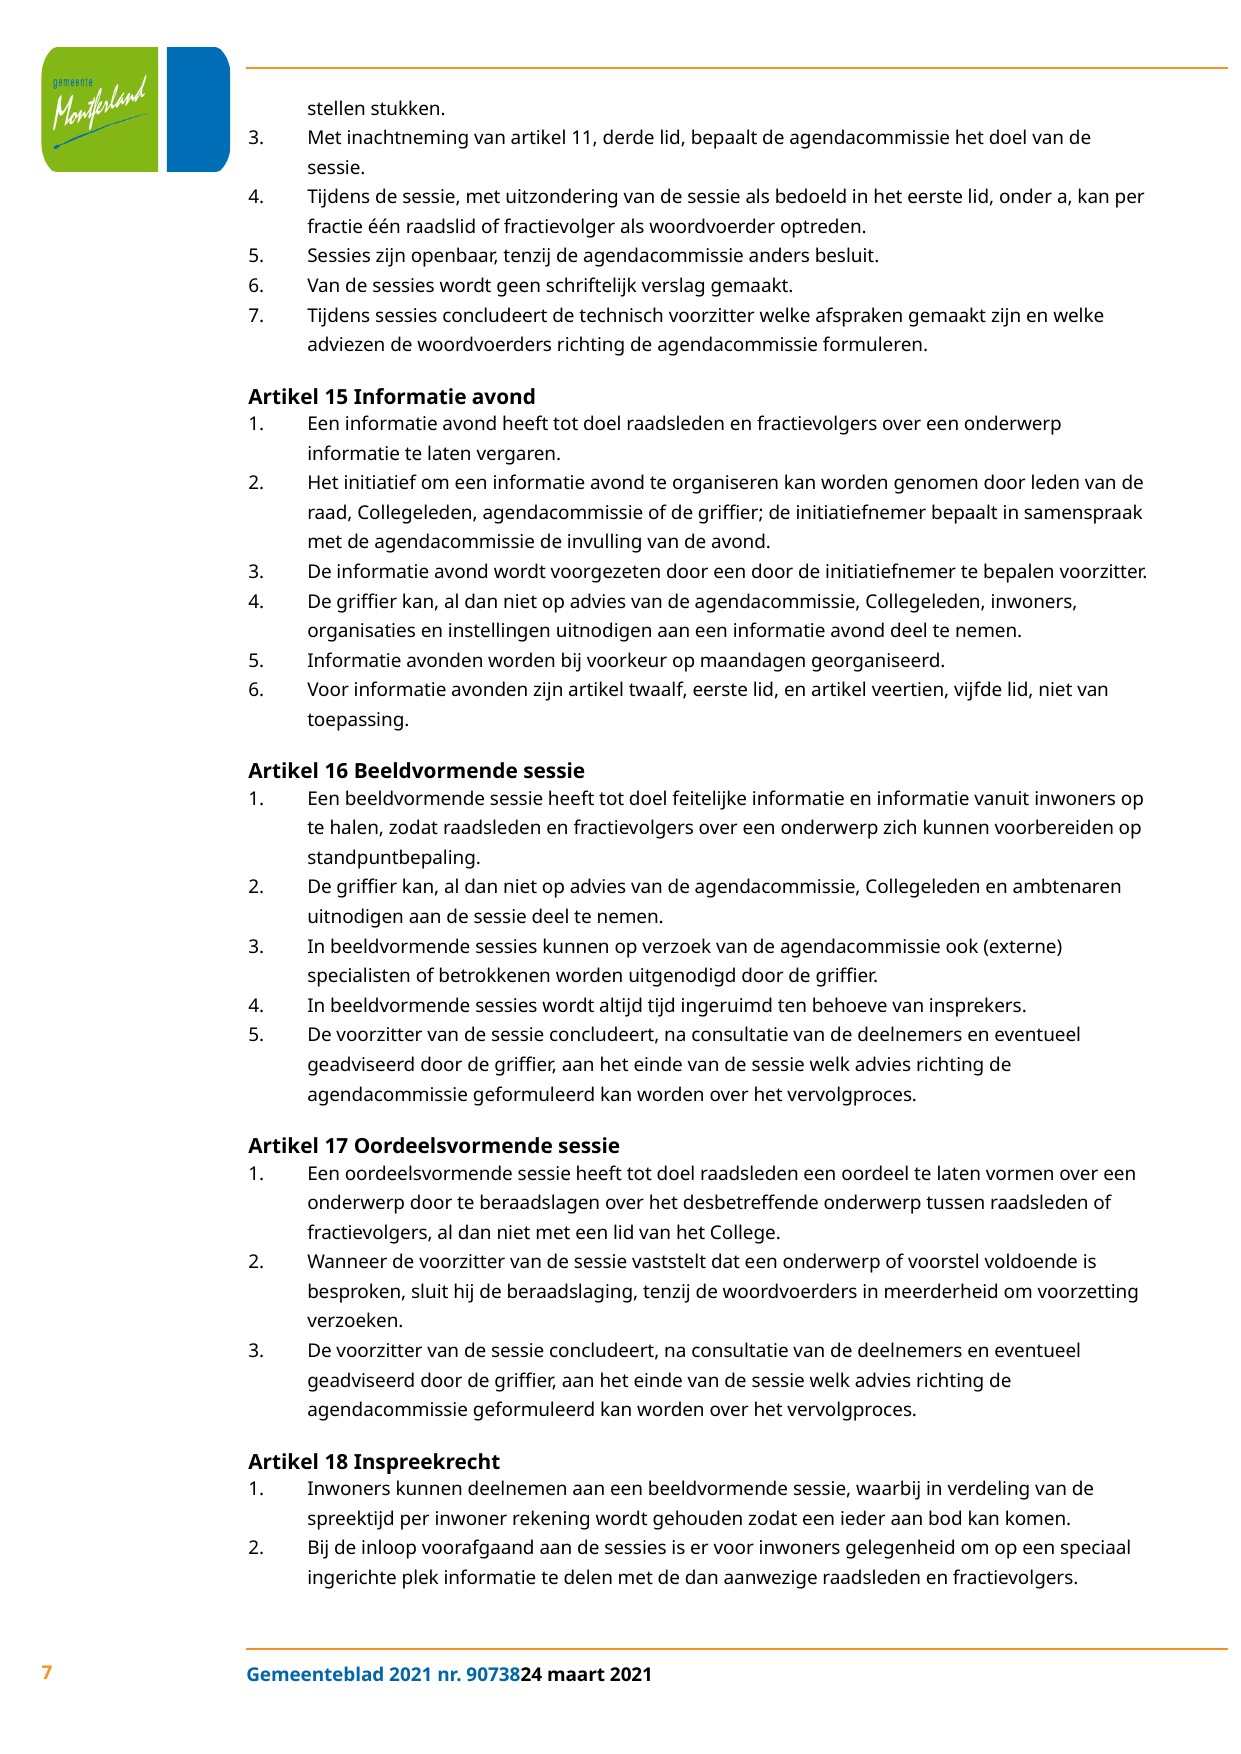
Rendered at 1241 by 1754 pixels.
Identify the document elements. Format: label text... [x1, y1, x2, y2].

list Het initiatief om een informatie avond te organiseren kan worden genomen door leden van de raad, Collegeleden, agendacommissie of de griffier; de initiatiefnemer bepaalt in samenspraak met de agendacommissie de invulling van de avond. [248, 469, 1152, 554]
list De griffier kan, al dan niet op advies van de agendacommissie, Collegeleden en ambtenaren uitnodigen aan de sessie deel te nemen. [248, 874, 1152, 929]
list De voorzitter van de sessie concludeert, na consultatie van de deelnemers en eventueel geadviseerd door de griffier, aan het einde van de sessie welk advies richting de agendacommissie geformuleerd kan worden over het vervolgproces. [248, 1022, 1152, 1107]
list Inwoners kunnen deelnemen aan een beeldvormende sessie, waarbij in verdeling van de spreektijd per inwoner rekening wordt gehouden zodat een ieder aan bod kan komen. [248, 1475, 1152, 1531]
list Tijdens de sessie, met uitzondering van de sessie als bedoeld in het eerste lid, onder a, kan per fractie één raadslid of fractievolger als woordvoerder optreden. [248, 183, 1152, 239]
list Sessies zijn openbaar, tenzij de agendacommissie anders besluit. [248, 243, 1152, 268]
picture [41, 47, 231, 172]
list In beeldvormende sessies wordt altijd tijd ingeruimd ten behoeve van insprekers. [248, 992, 1152, 1018]
list Bij de inloop voorafgaand aan de sessies is er voor inwoners gelegenheid om op een speciaal ingerichte plek informatie te delen met de dan aanwezige raadsleden en fractievolgers. [248, 1534, 1152, 1590]
list De griffier kan, al dan niet op advies van de agendacommissie, Collegeleden, inwoners, organisaties en instellingen uitnodigen aan een informatie avond deel te nemen. [248, 588, 1152, 643]
list stellen stukken. [248, 95, 1152, 121]
list Met inachtneming van artikel 11, derde lid, bepaalt de agendacommissie het doel van de sessie. [248, 124, 1152, 180]
text Artikel 17 Oordeelsvormende sessie [248, 1131, 1152, 1160]
list Tijdens sessies concludeert de technisch voorzitter welke afspraken gemaakt zijn en welke adviezen de woordvoerders richting de agendacommissie formuleren. [248, 302, 1152, 357]
text Artikel 18 Inspreekrecht [248, 1447, 1152, 1475]
list Van de sessies wordt geen schriftelijk verslag gemaakt. [248, 272, 1152, 298]
list Wanneer de voorzitter van de sessie vaststelt dat een onderwerp of voorstel voldoende is besproken, sluit hij de beraadslaging, tenzij de woordvoerders in meerderheid om voorzetting verzoeken. [248, 1248, 1152, 1333]
list Voor informatie avonden zijn artikel twaalf, eerste lid, en artikel veertien, vijfde lid, niet van toepassing. [248, 677, 1152, 732]
list Informatie avonden worden bij voorkeur op maandagen georganiseerd. [248, 647, 1152, 673]
text Artikel 16 Beeldvormende sessie [248, 757, 1152, 785]
list De informatie avond wordt voorgezeten door een door de initiatiefnemer te bepalen voorzitter. [248, 558, 1152, 584]
list Een informatie avond heeft tot doel raadsleden en fractievolgers over een onderwerp informatie te laten vergaren. [248, 410, 1152, 466]
list Een oordeelsvormende sessie heeft tot doel raadsleden een oordeel te laten vormen over een onderwerp door te beraadslagen over het desbetreffende onderwerp tussen raadsleden of fractievolgers, al dan niet met een lid van het College. [248, 1160, 1152, 1244]
list Een beeldvormende sessie heeft tot doel feitelijke informatie en informatie vanuit inwoners op te halen, zodat raadsleden en fractievolgers over een onderwerp zich kunnen voorbereiden op standpuntbepaling. [248, 785, 1152, 870]
text Artikel 15 Informatie avond [248, 382, 1152, 410]
list De voorzitter van de sessie concludeert, na consultatie van de deelnemers en eventueel geadviseerd door de griffier, aan het einde van de sessie welk advies richting de agendacommissie geformuleerd kan worden over het vervolgproces. [248, 1337, 1152, 1422]
list In beeldvormende sessies kunnen op verzoek van de agendacommissie ook (externe) specialisten of betrokkenen worden uitgenodigd door de griffier. [248, 933, 1152, 988]
